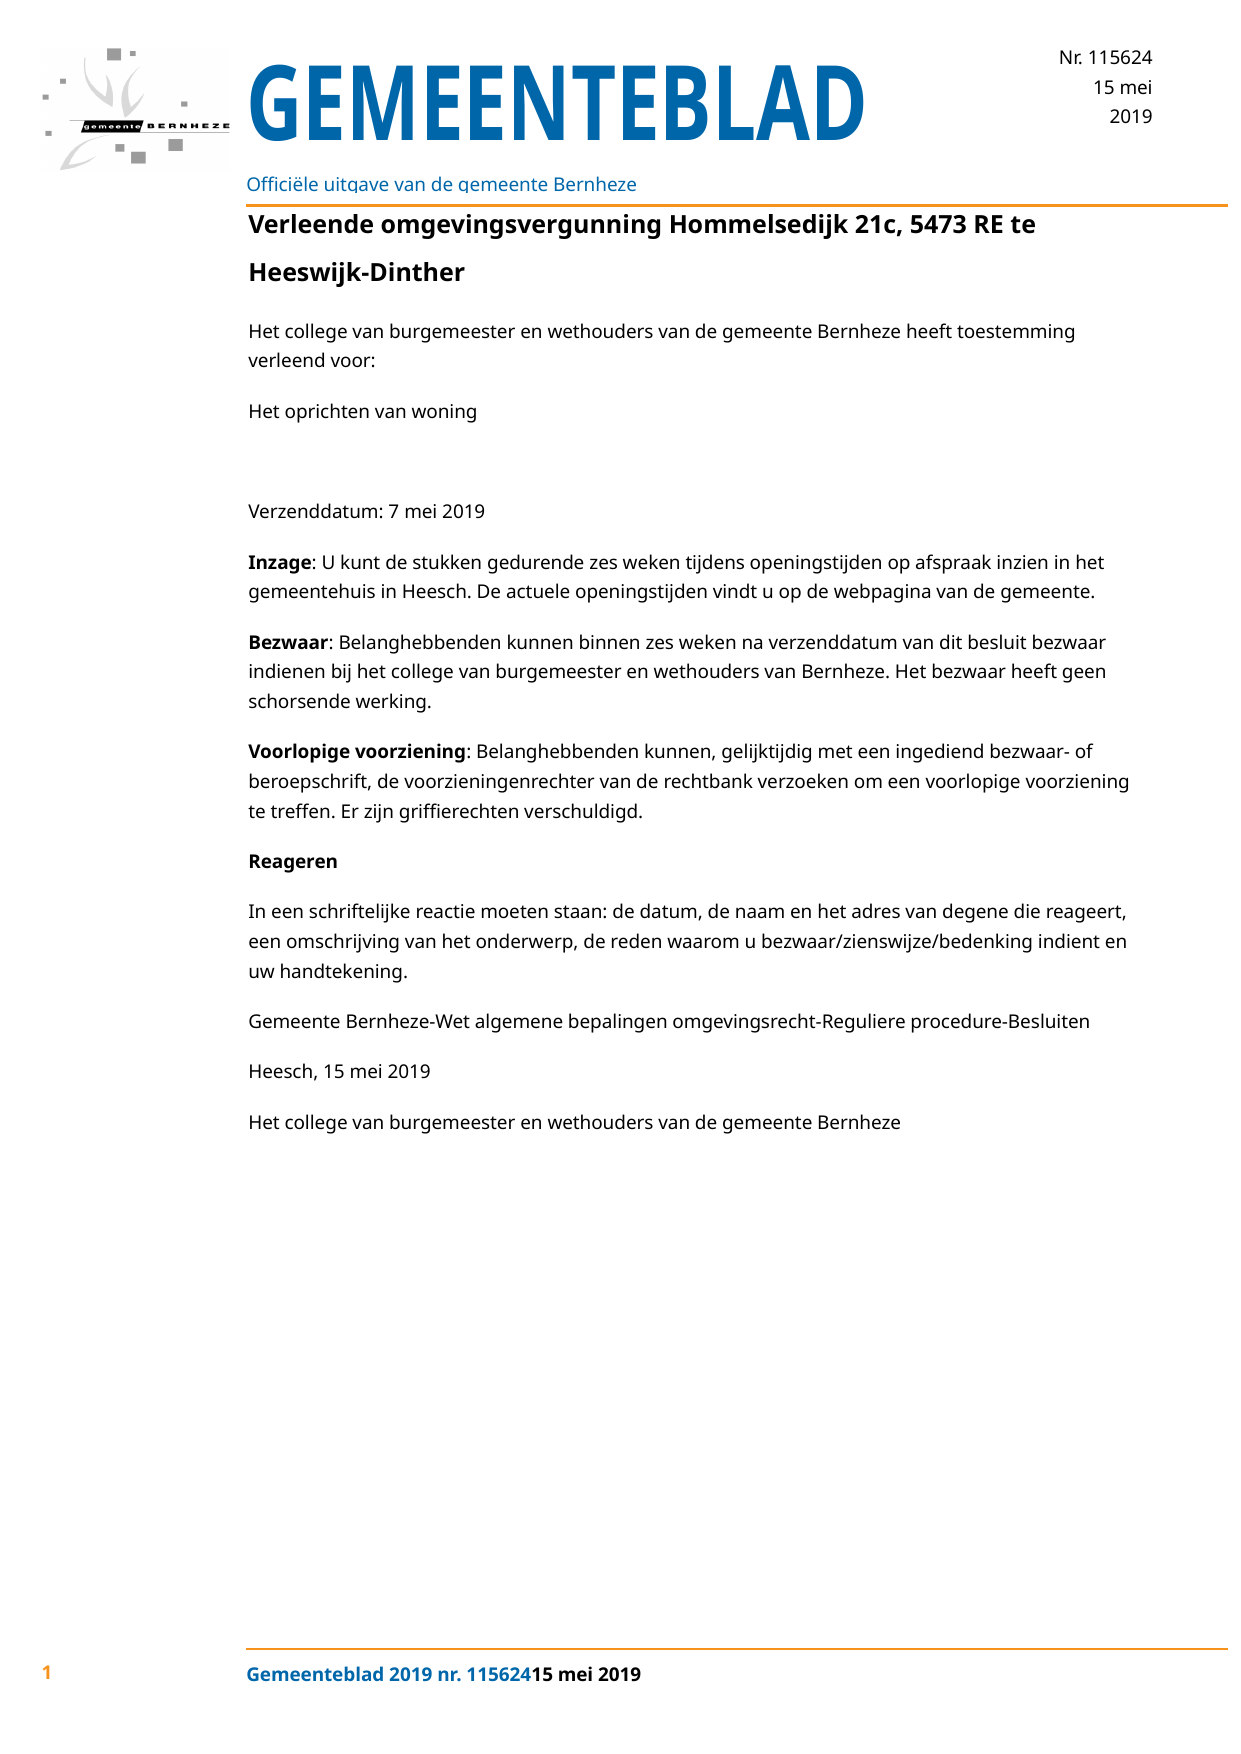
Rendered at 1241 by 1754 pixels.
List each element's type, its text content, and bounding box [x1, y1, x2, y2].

text Reageren [248, 848, 1152, 874]
text Inzage: U kunt de stukken gedurende zes weken tijdens openingstijden op afspraak inzien in het gemeentehuis in Heesch. De actuele openingstijden vindt u op de webpagina van de gemeente. [248, 549, 1152, 604]
text In een schriftelijke reactie moeten staan: de datum, de naam en het adres van degene die reageert, een omschrijving van het onderwerp, de reden waarom u bezwaar/zienswijze/bedenking indient en uw handtekening. [248, 899, 1152, 984]
text Heesch, 15 mei 2019 [248, 1059, 1152, 1084]
picture [41, 47, 231, 172]
text Voorlopige voorziening: Belanghebbenden kunnen, gelijktijdig met een ingediend bezwaar- of beroepschrift, de voorzieningenrechter van de rechtbank verzoeken om een voorlopige voorziening te treffen. Er zijn griffierechten verschuldigd. [248, 739, 1152, 824]
text Gemeente Bernheze-Wet algemene bepalingen omgevingsrecht-Reguliere procedure-Besluiten [248, 1008, 1152, 1034]
text Bezwaar: Belanghebbenden kunnen binnen zes weken na verzenddatum van dit besluit bezwaar indienen bij het college van burgemeester en wethouders van Bernheze. Het bezwaar heeft geen schorsende werking. [248, 629, 1152, 714]
text Het college van burgemeester en wethouders van de gemeente Bernheze heeft toestemming verleend voor: [248, 318, 1152, 373]
text Verleende omgevingsvergunning Hommelsedijk 21c, 5473 RE te Heeswijk-Dinther [248, 207, 1152, 288]
text Verzenddatum: 7 mei 2019 [248, 499, 1152, 524]
text Het oprichten van woning [248, 398, 1152, 424]
text Het college van burgemeester en wethouders van de gemeente Bernheze [248, 1109, 1152, 1135]
